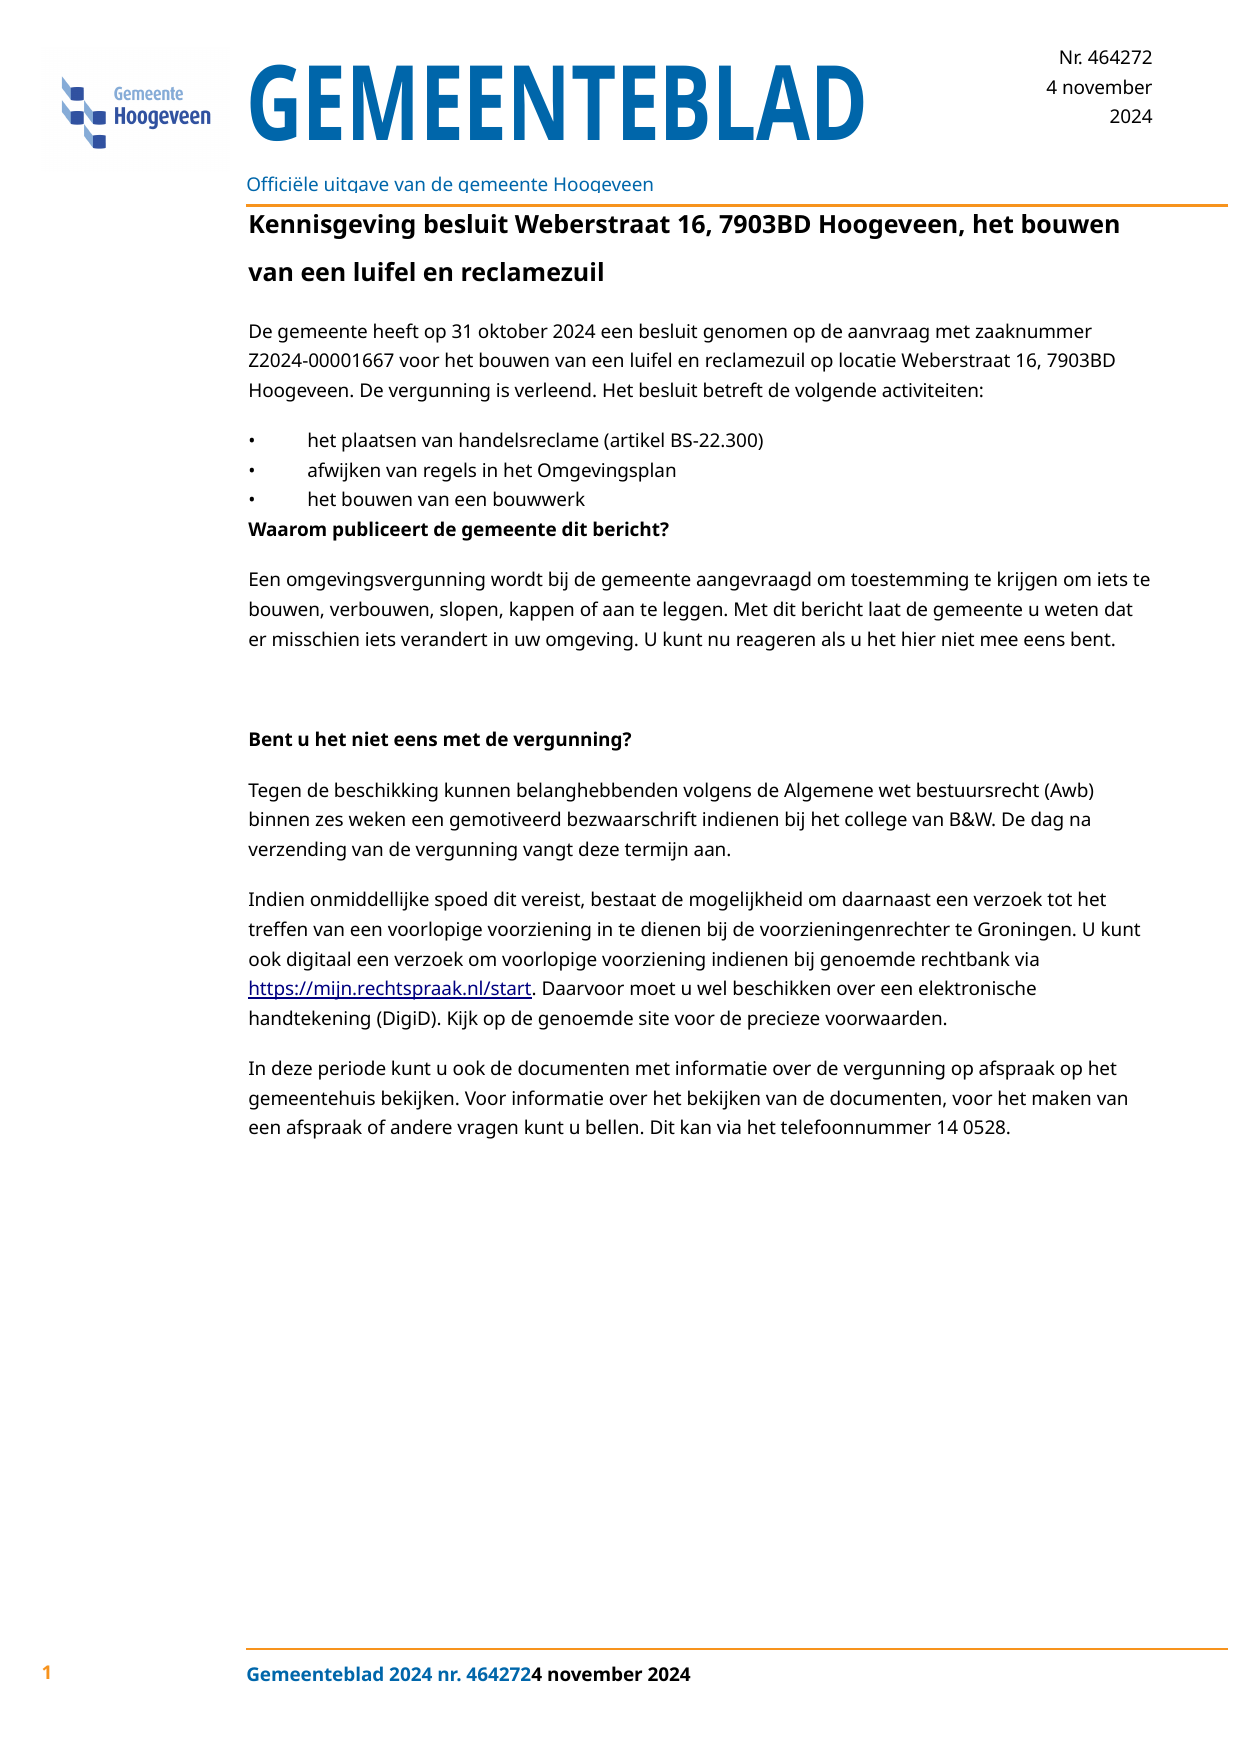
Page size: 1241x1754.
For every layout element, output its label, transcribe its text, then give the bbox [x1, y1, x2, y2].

list het bouwen van een bouwwerk [248, 487, 1152, 512]
list afwijken van regels in het Omgevingsplan [248, 457, 1152, 483]
list het plaatsen van handelsreclame (artikel BS-22.300) [248, 427, 1152, 453]
text Een omgevingsvergunning wordt bij de gemeente aangevraagd om toestemming te krijgen om iets te bouwen, verbouwen, slopen, kappen of aan te leggen. Met dit bericht laat de gemeente u weten dat er misschien iets verandert in uw omgeving. U kunt nu reageren als u het hier niet mee eens bent. [248, 567, 1152, 652]
picture [41, 47, 231, 172]
text Indien onmiddellijke spoed dit vereist, bestaat de mogelijkheid om daarnaast een verzoek tot het treffen van een voorlopige voorziening in te dienen bij de voorzieningenrechter te Groningen. U kunt ook digitaal een verzoek om voorlopige voorziening indienen bij genoemde rechtbank via https://mijn.rechtspraak.nl/start. Daarvoor moet u wel beschikken over een elektronische handtekening (DigiD). Kijk op de genoemde site voor de precieze voorwaarden. [248, 887, 1152, 1031]
text Bent u het niet eens met de vergunning? [248, 727, 1152, 752]
text Tegen de beschikking kunnen belanghebbenden volgens de Algemene wet bestuursrecht (Awb) binnen zes weken een gemotiveerd bezwaarschrift indienen bij het college van B&W. De dag na verzending van de vergunning vangt deze termijn aan. [248, 777, 1152, 862]
text Waarom publiceert de gemeente dit bericht? [248, 516, 1152, 542]
text De gemeente heeft op 31 oktober 2024 een besluit genomen op de aanvraag met zaaknummer Z2024-00001667 voor het bouwen van een luifel en reclamezuil op locatie Weberstraat 16, 7903BD Hoogeveen. De vergunning is verleend. Het besluit betreft de volgende activiteiten: [248, 318, 1152, 403]
text In deze periode kunt u ook de documenten met informatie over de vergunning op afspraak op het gemeentehuis bekijken. Voor informatie over het bekijken van de documenten, voor het maken van een afspraak of andere vragen kunt u bellen. Dit kan via het telefoonnummer 14 0528. [248, 1055, 1152, 1140]
text Kennisgeving besluit Weberstraat 16, 7903BD Hoogeveen, het bouwen van een luifel en reclamezuil [248, 207, 1152, 288]
